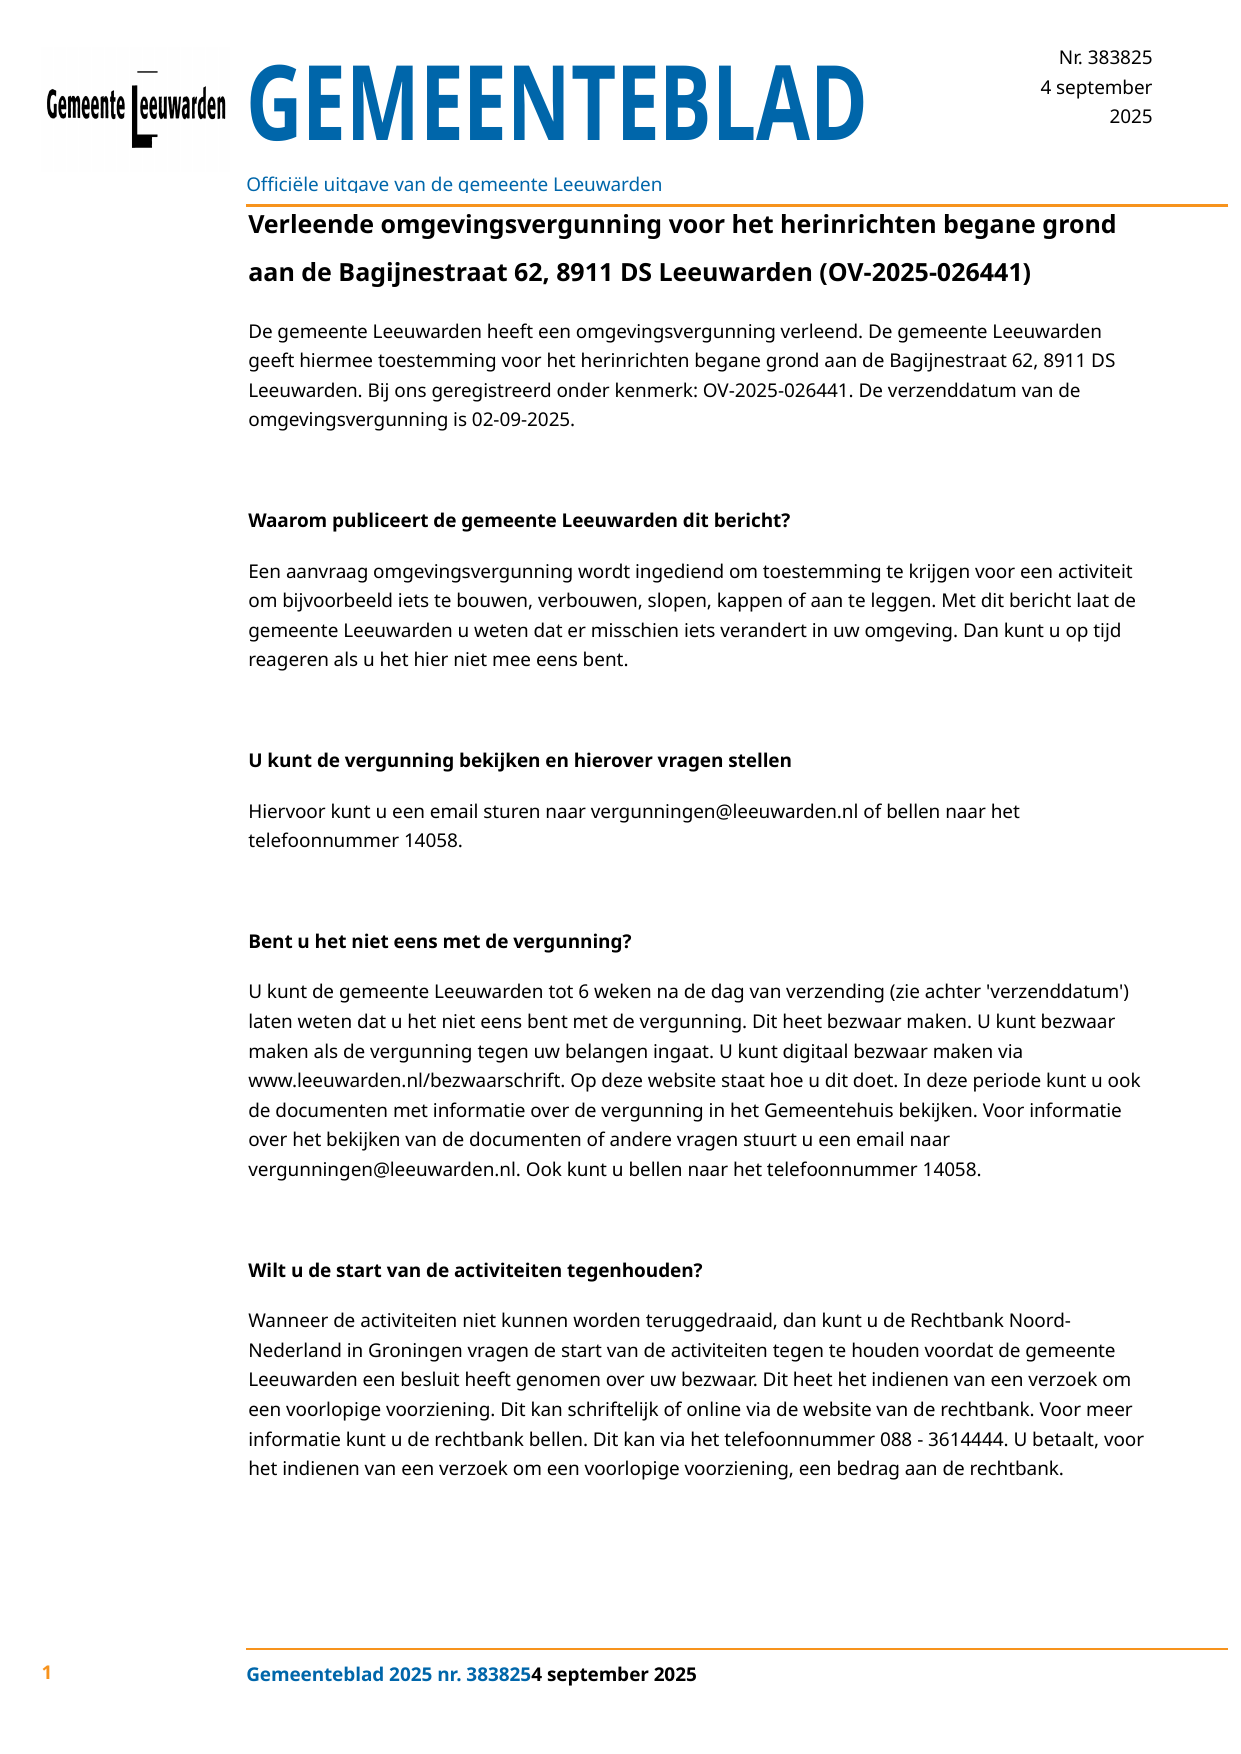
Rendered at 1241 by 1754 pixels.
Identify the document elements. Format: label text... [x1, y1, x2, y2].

text Hiervoor kunt u een email sturen naar vergunningen@leeuwarden.nl of bellen naar het telefoonnummer 14058. [248, 798, 1152, 853]
text Een aanvraag omgevingsvergunning wordt ingediend om toestemming te krijgen voor een activiteit om bijvoorbeeld iets te bouwen, verbouwen, slopen, kappen of aan te leggen. Met dit bericht laat de gemeente Leeuwarden u weten dat er misschien iets verandert in uw omgeving. Dan kunt u op tijd reageren als u het hier niet mee eens bent. [248, 558, 1152, 672]
text Waarom publiceert de gemeente Leeuwarden dit bericht? [248, 507, 1152, 533]
text Wanneer de activiteiten niet kunnen worden teruggedraaid, dan kunt u de Rechtbank Noord-Nederland in Groningen vragen de start van de activiteiten tegen te houden voordat de gemeente Leeuwarden een besluit heeft genomen over uw bezwaar. Dit heet het indienen van een verzoek om een voorlopige voorziening. Dit kan schriftelijk of online via de website van de rechtbank. Voor meer informatie kunt u de rechtbank bellen. Dit kan via het telefoonnummer 088 - 3614444. U betaalt, voor het indienen van een verzoek om een voorlopige voorziening, een bedrag aan de rechtbank. [248, 1307, 1152, 1481]
text Wilt u de start van de activiteiten tegenhouden? [248, 1257, 1152, 1283]
text Verleende omgevingsvergunning voor het herinrichten begane grond aan de Bagijnestraat 62, 8911 DS Leeuwarden (OV-2025-026441) [248, 207, 1152, 288]
text De gemeente Leeuwarden heeft een omgevingsvergunning verleend. De gemeente Leeuwarden geeft hiermee toestemming voor het herinrichten begane grond aan de Bagijnestraat 62, 8911 DS Leeuwarden. Bij ons geregistreerd onder kenmerk: OV-2025-026441. De verzenddatum van de omgevingsvergunning is 02-09-2025. [248, 318, 1152, 432]
text Bent u het niet eens met de vergunning? [248, 928, 1152, 954]
text U kunt de vergunning bekijken en hierover vragen stellen [248, 747, 1152, 773]
text U kunt de gemeente Leeuwarden tot 6 weken na de dag van verzending (zie achter 'verzenddatum') laten weten dat u het niet eens bent met de vergunning. Dit heet bezwaar maken. U kunt bezwaar maken als de vergunning tegen uw belangen ingaat. U kunt digitaal bezwaar maken via www.leeuwarden.nl/bezwaarschrift. Op deze website staat hoe u dit doet. In deze periode kunt u ook de documenten met informatie over de vergunning in het Gemeentehuis bekijken. Voor informatie over het bekijken van de documenten of andere vragen stuurt u een email naar vergunningen@leeuwarden.nl. Ook kunt u bellen naar het telefoonnummer 14058. [248, 979, 1152, 1182]
picture [41, 47, 231, 172]
